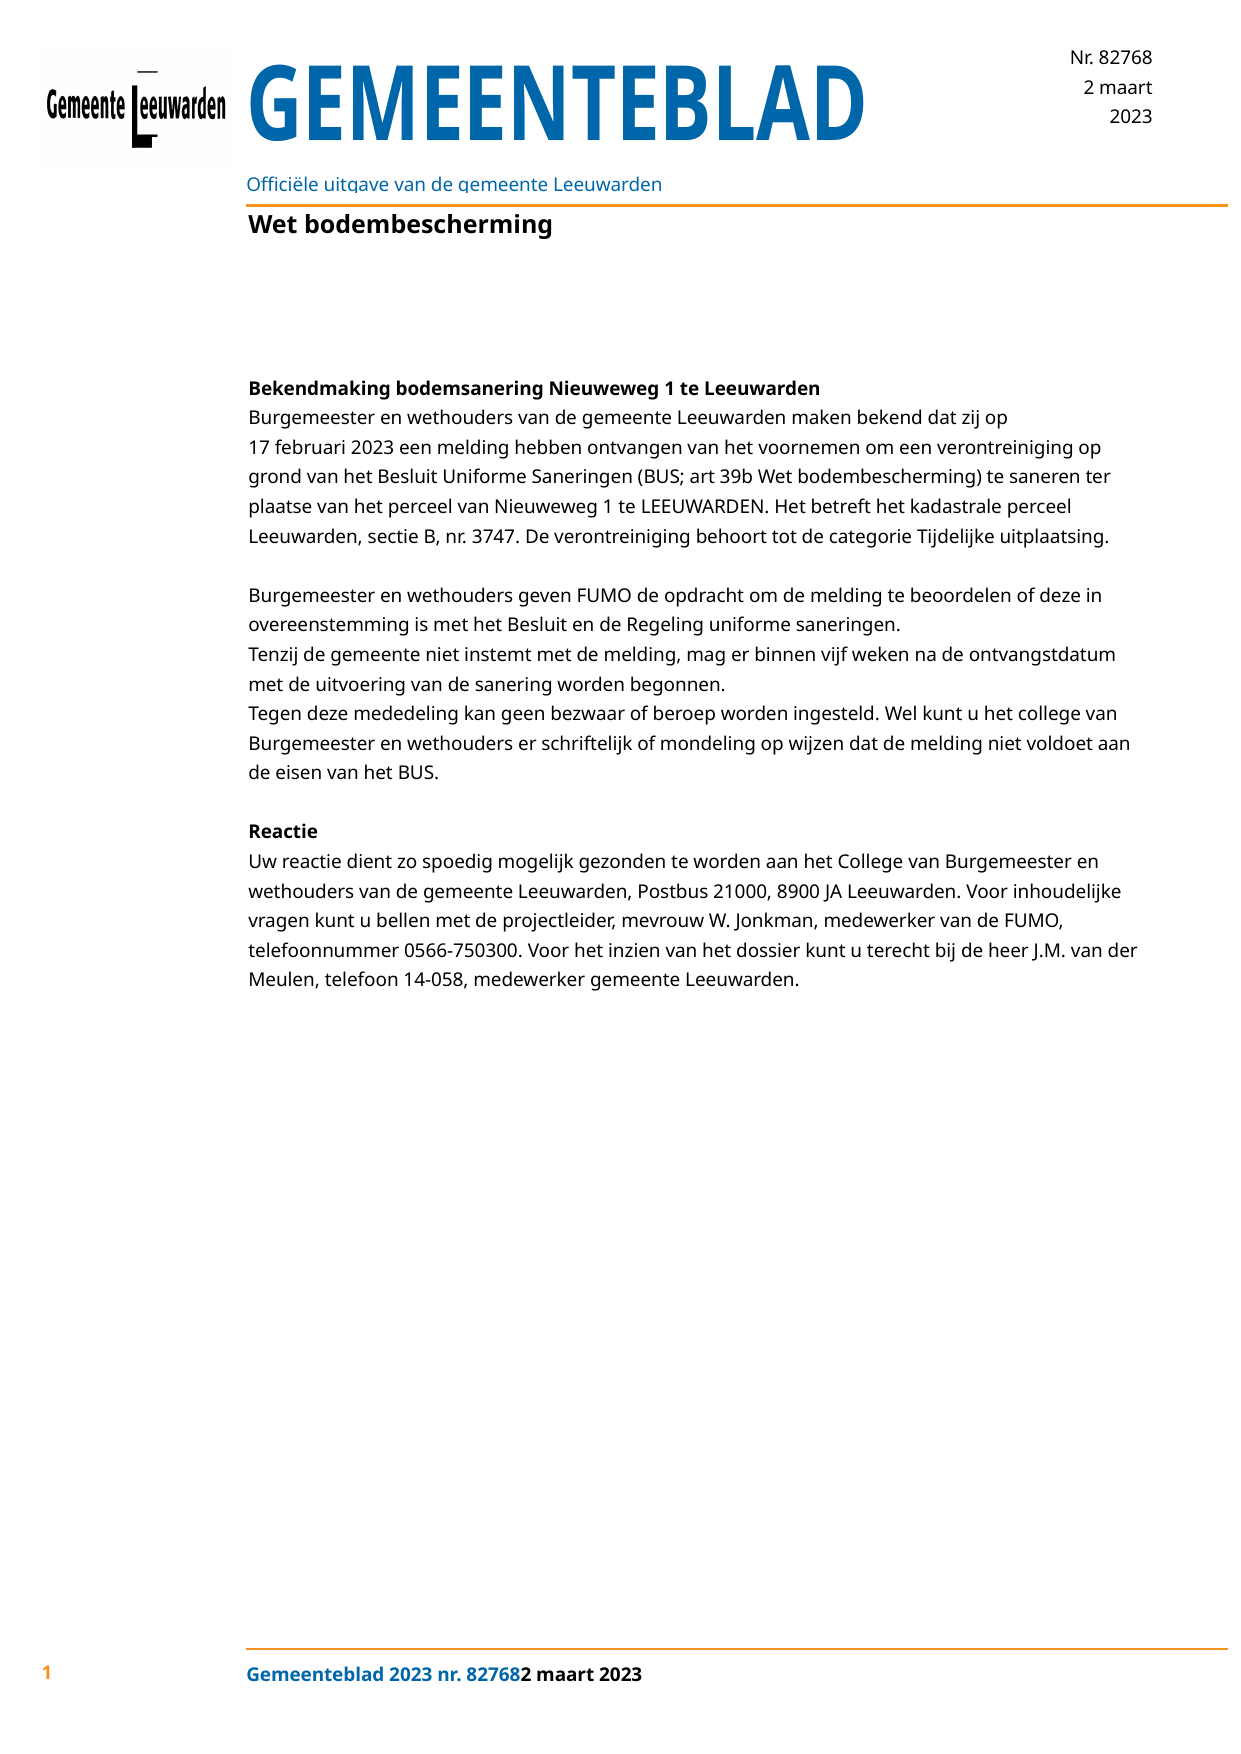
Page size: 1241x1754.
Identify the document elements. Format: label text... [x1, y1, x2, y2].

text Burgemeester en wethouders geven FUMO de opdracht om de melding te beoordelen of deze in overeenstemming is met het Besluit en de Regeling uniforme saneringen. [248, 582, 1152, 637]
text Wet bodembescherming [248, 207, 1152, 241]
text Tenzij de gemeente niet instemt met de melding, mag er binnen vijf weken na de ontvangstdatum met de uitvoering van de sanering worden begonnen. [248, 641, 1152, 696]
picture [41, 47, 231, 172]
text Bekendmaking bodemsanering Nieuweweg 1 te Leeuwarden [248, 375, 1152, 401]
text Burgemeester en wethouders van de gemeente Leeuwarden maken bekend dat zij op [248, 404, 1152, 430]
text 17 februari 2023 een melding hebben ontvangen van het voornemen om een verontreiniging op grond van het Besluit Uniforme Saneringen (BUS; art 39b Wet bodembescherming) te saneren ter plaatse van het perceel van Nieuweweg 1 te LEEUWARDEN. Het betreft het kadastrale perceel Leeuwarden, sectie B, nr. 3747. De verontreiniging behoort tot de categorie Tijdelijke uitplaatsing. [248, 434, 1152, 548]
text Reactie [248, 819, 1152, 844]
text Tegen deze mededeling kan geen bezwaar of beroep worden ingesteld. Wel kunt u het college van Burgemeester en wethouders er schriftelijk of mondeling op wijzen dat de melding niet voldoet aan de eisen van het BUS. [248, 700, 1152, 785]
text Uw reactie dient zo spoedig mogelijk gezonden te worden aan het College van Burgemeester en wethouders van de gemeente Leeuwarden, Postbus 21000, 8900 JA Leeuwarden. Voor inhoudelijke vragen kunt u bellen met de projectleider, mevrouw W. Jonkman, medewerker van de FUMO, telefoonnummer 0566-750300. Voor het inzien van het dossier kunt u terecht bij de heer J.M. van der Meulen, telefoon 14-058, medewerker gemeente Leeuwarden. [248, 848, 1152, 992]
